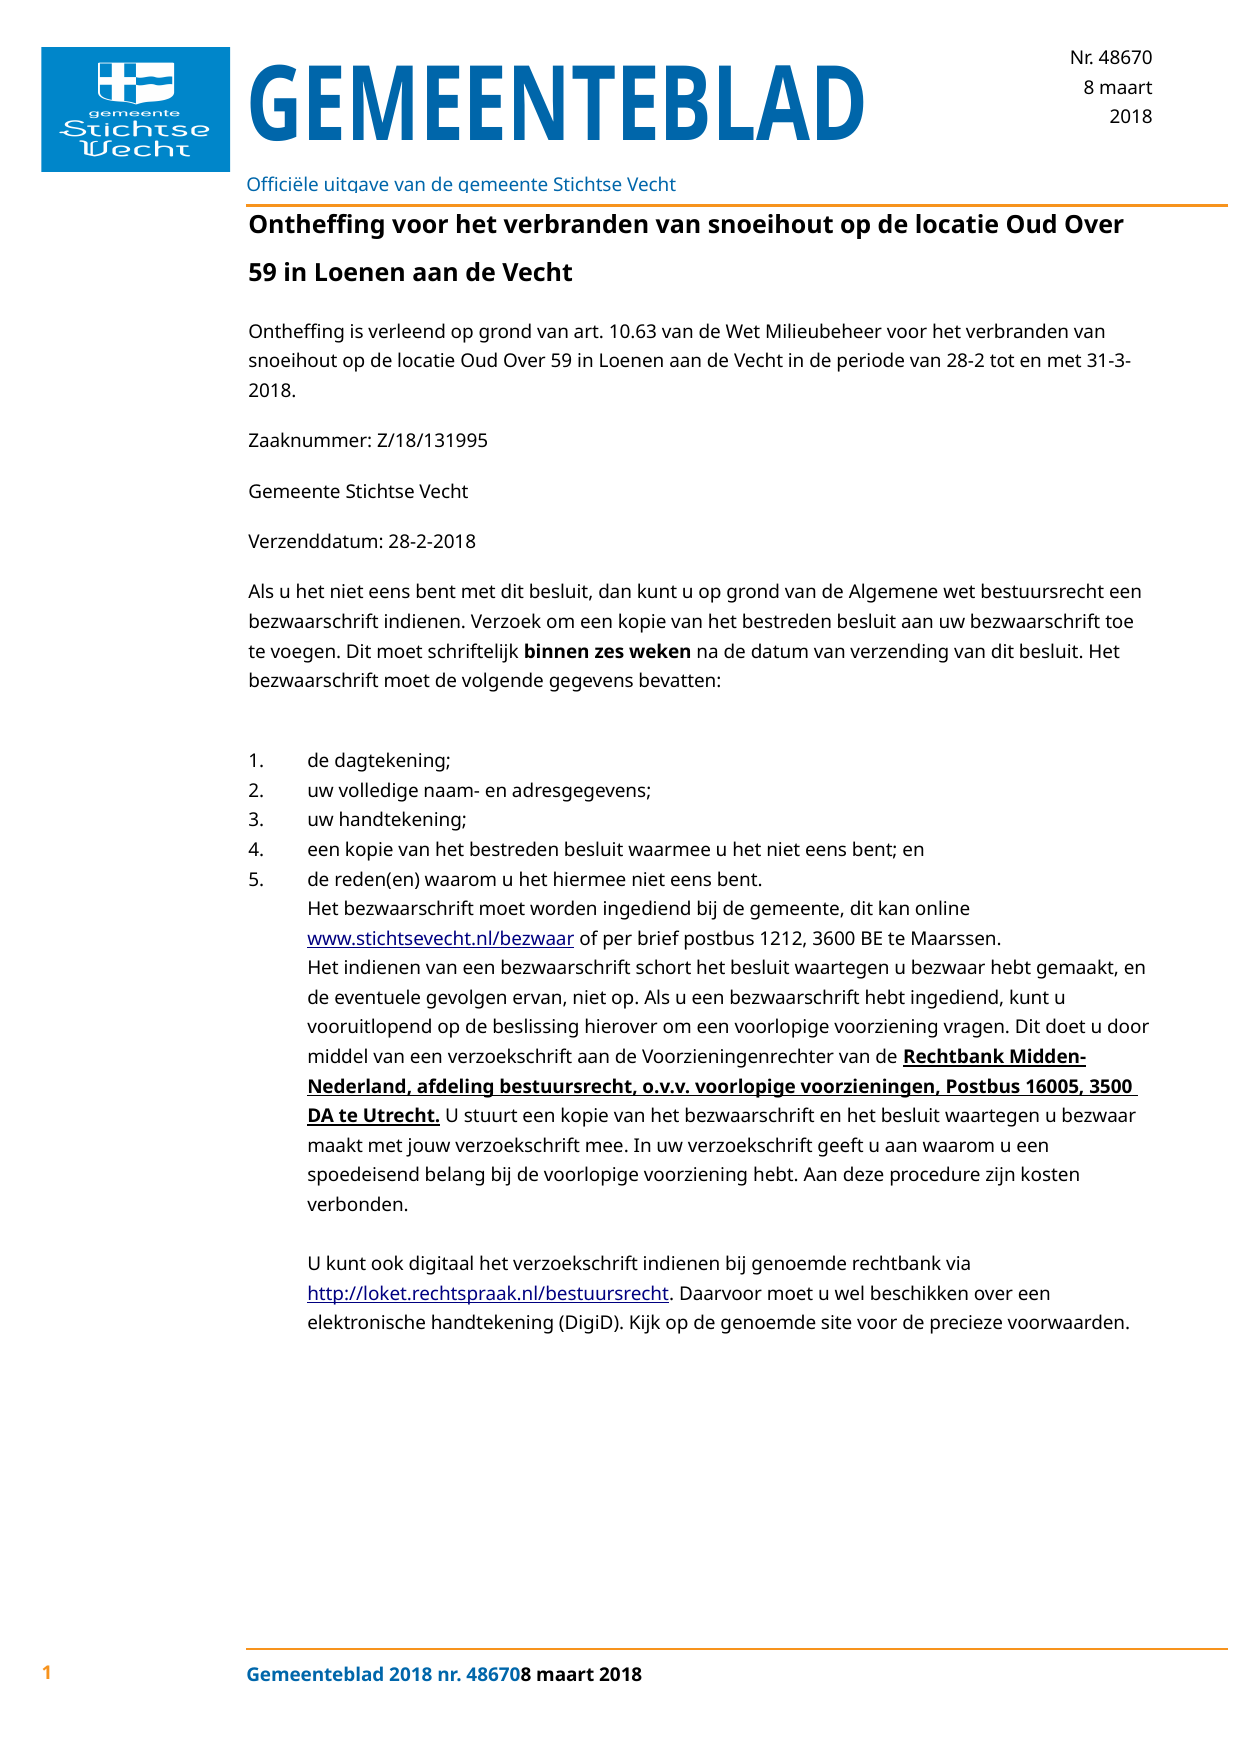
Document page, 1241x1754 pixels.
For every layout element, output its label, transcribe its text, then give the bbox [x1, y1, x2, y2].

picture [99, 63, 135, 101]
list Het bezwaarschrift moet worden ingediend bij de gemeente, dit kan online www.stichtsevecht.nl/bezwaar of per brief postbus 1212, 3600 BE te Maarssen. [248, 895, 1152, 951]
list uw volledige naam- en adresgegevens; [248, 777, 1152, 803]
list de dagtekening; [248, 747, 1152, 773]
text Als u het niet eens bent met dit besluit, dan kunt u op grond van de Algemene wet bestuursrecht een bezwaarschrift indienen. Verzoek om een kopie van het bestreden besluit aan uw bezwaarschrift toe te voegen. Dit moet schriftelijk binnen zes weken na de datum van verzending van dit besluit. Het bezwaarschrift moet de volgende gegevens bevatten: [248, 579, 1152, 693]
text Ontheffing voor het verbranden van snoeihout op de locatie Oud Over 59 in Loenen aan de Vecht [248, 207, 1152, 288]
text Gemeente Stichtse Vecht [248, 478, 1152, 504]
list uw handtekening; [248, 807, 1152, 832]
list een kopie van het bestreden besluit waarmee u het niet eens bent; en [248, 836, 1152, 862]
picture [137, 63, 174, 103]
list de reden(en) waarom u het hiermee niet eens bent. [248, 866, 1152, 892]
list Het indienen van een bezwaarschrift schort het besluit waartegen u bezwaar hebt gemaakt, en de eventuele gevolgen ervan, niet op. Als u een bezwaarschrift hebt ingediend, kunt u vooruitlopend op de beslissing hierover om een voorlopige voorziening vragen. Dit doet u door middel van een verzoekschrift aan de Voorzieningenrechter van de Rechtbank Midden-Nederland, afdeling bestuursrecht, o.v.v. voorlopige voorzieningen, Postbus 16005, 3500 DA te Utrecht. U stuurt een kopie van het bezwaarschrift en het besluit waartegen u bezwaar maakt met jouw verzoekschrift mee. In uw verzoekschrift geeft u aan waarom u een spoedeisend belang bij de voorlopige voorziening hebt. Aan deze procedure zijn kosten verbonden. [248, 954, 1152, 1217]
text Verzenddatum: 28-2-2018 [248, 528, 1152, 554]
list U kunt ook digitaal het verzoekschrift indienen bij genoemde rechtbank via http://loket.rechtspraak.nl/bestuursrecht. Daarvoor moet u wel beschikken over een elektronische handtekening (DigiD). Kijk op de genoemde site voor de precieze voorwaarden. [248, 1250, 1152, 1335]
text Ontheffing is verleend op grond van art. 10.63 van de Wet Milieubeheer voor het verbranden van snoeihout op de locatie Oud Over 59 in Loenen aan de Vecht in de periode van 28-2 tot en met 31-3-2018. [248, 318, 1152, 403]
text Zaaknummer: Z/18/131995 [248, 427, 1152, 453]
